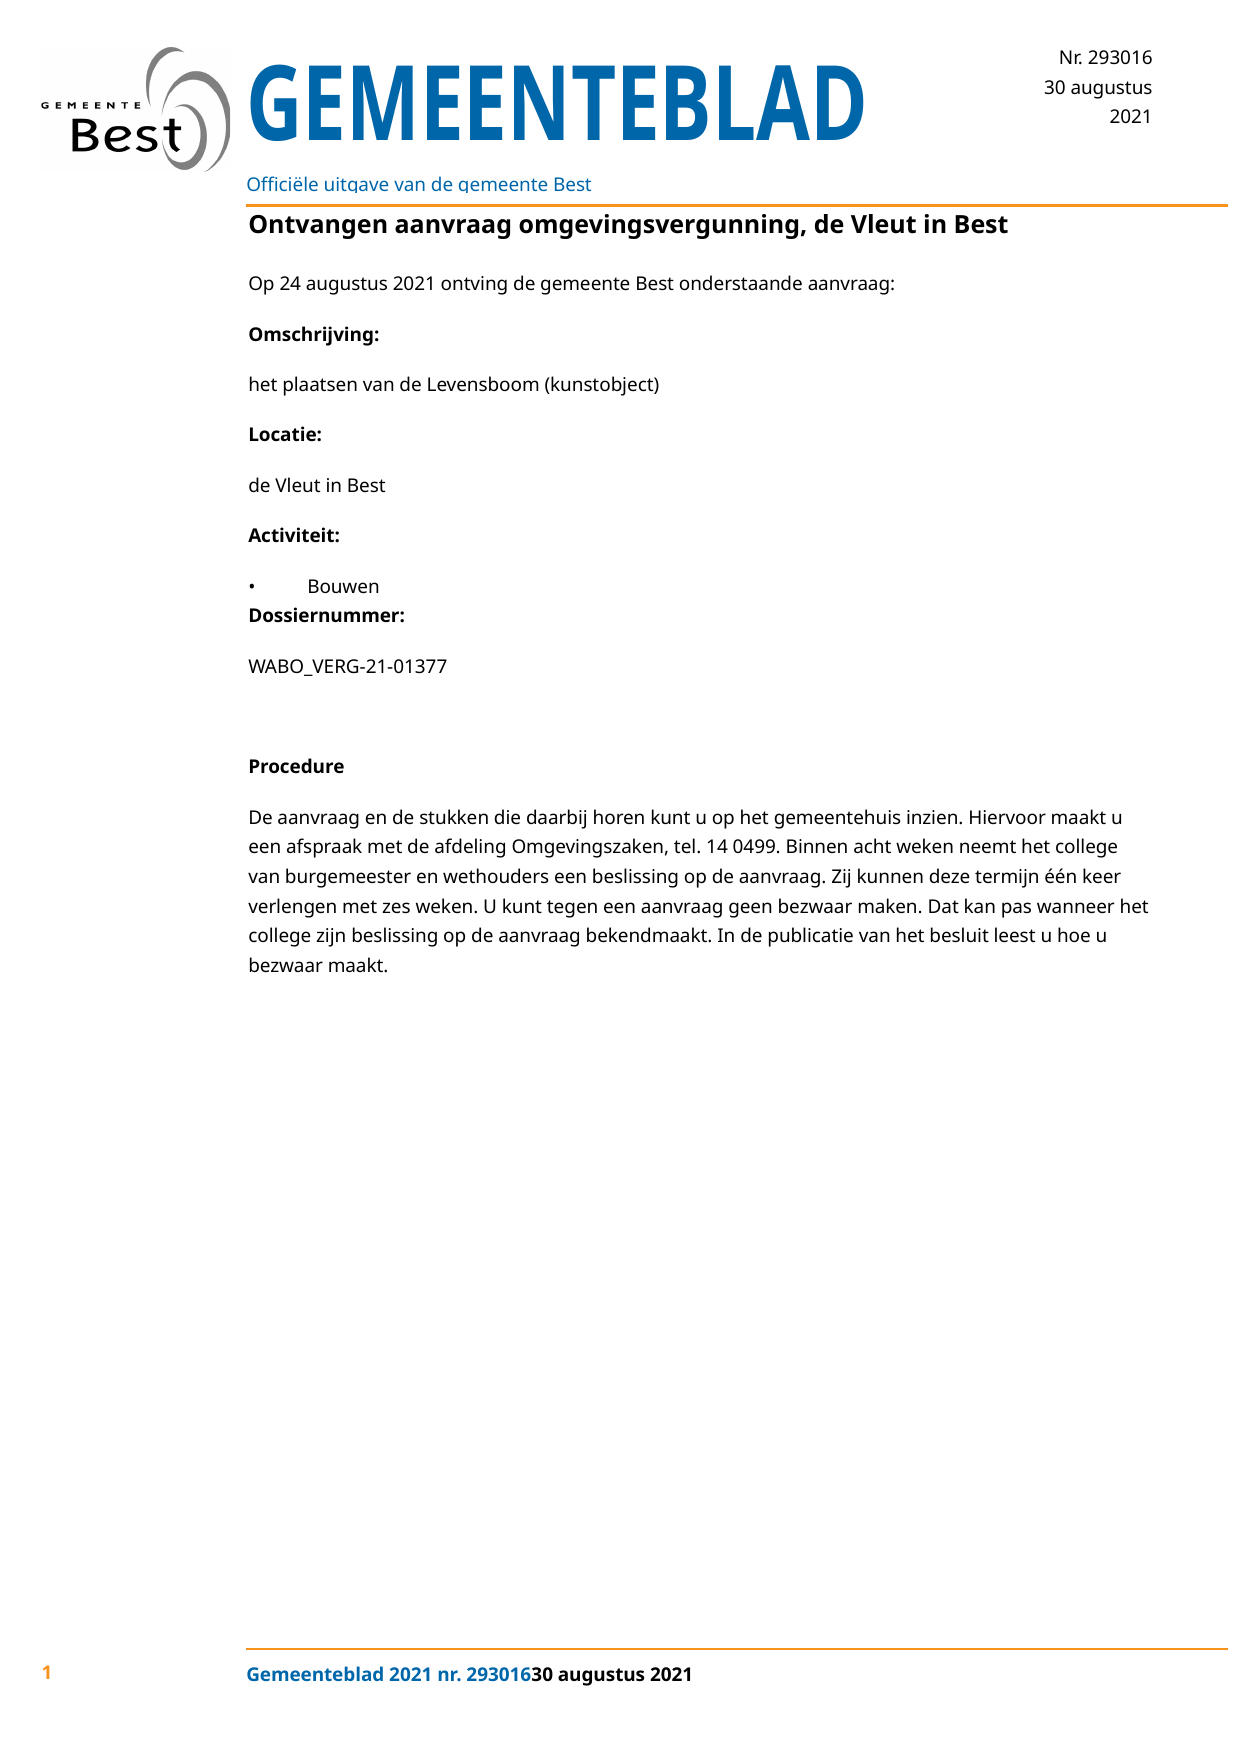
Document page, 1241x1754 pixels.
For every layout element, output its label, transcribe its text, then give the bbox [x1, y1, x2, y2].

text Dossiernummer: [248, 602, 1152, 628]
text Op 24 augustus 2021 ontving de gemeente Best onderstaande aanvraag: [248, 270, 1152, 296]
text Locatie: [248, 422, 1152, 447]
text het plaatsen van de Levensboom (kunstobject) [248, 371, 1152, 397]
text Ontvangen aanvraag omgevingsvergunning, de Vleut in Best [248, 207, 1152, 241]
picture [41, 47, 231, 172]
text Procedure [248, 754, 1152, 779]
text de Vleut in Best [248, 472, 1152, 498]
text Activiteit: [248, 522, 1152, 548]
text Omschrijving: [248, 321, 1152, 346]
text WABO_VERG-21-01377 [248, 653, 1152, 678]
list Bouwen [248, 573, 1152, 598]
text De aanvraag en de stukken die daarbij horen kunt u op het gemeentehuis inzien. Hiervoor maakt u een afspraak met de afdeling Omgevingszaken, tel. 14 0499. Binnen acht weken neemt het college van burgemeester en wethouders een beslissing op de aanvraag. Zij kunnen deze termijn één keer verlengen met zes weken. U kunt tegen een aanvraag geen bezwaar maken. Dat kan pas wanneer het college zijn beslissing op de aanvraag bekendmaakt. In de publicatie van het besluit leest u hoe u bezwaar maakt. [248, 804, 1152, 978]
